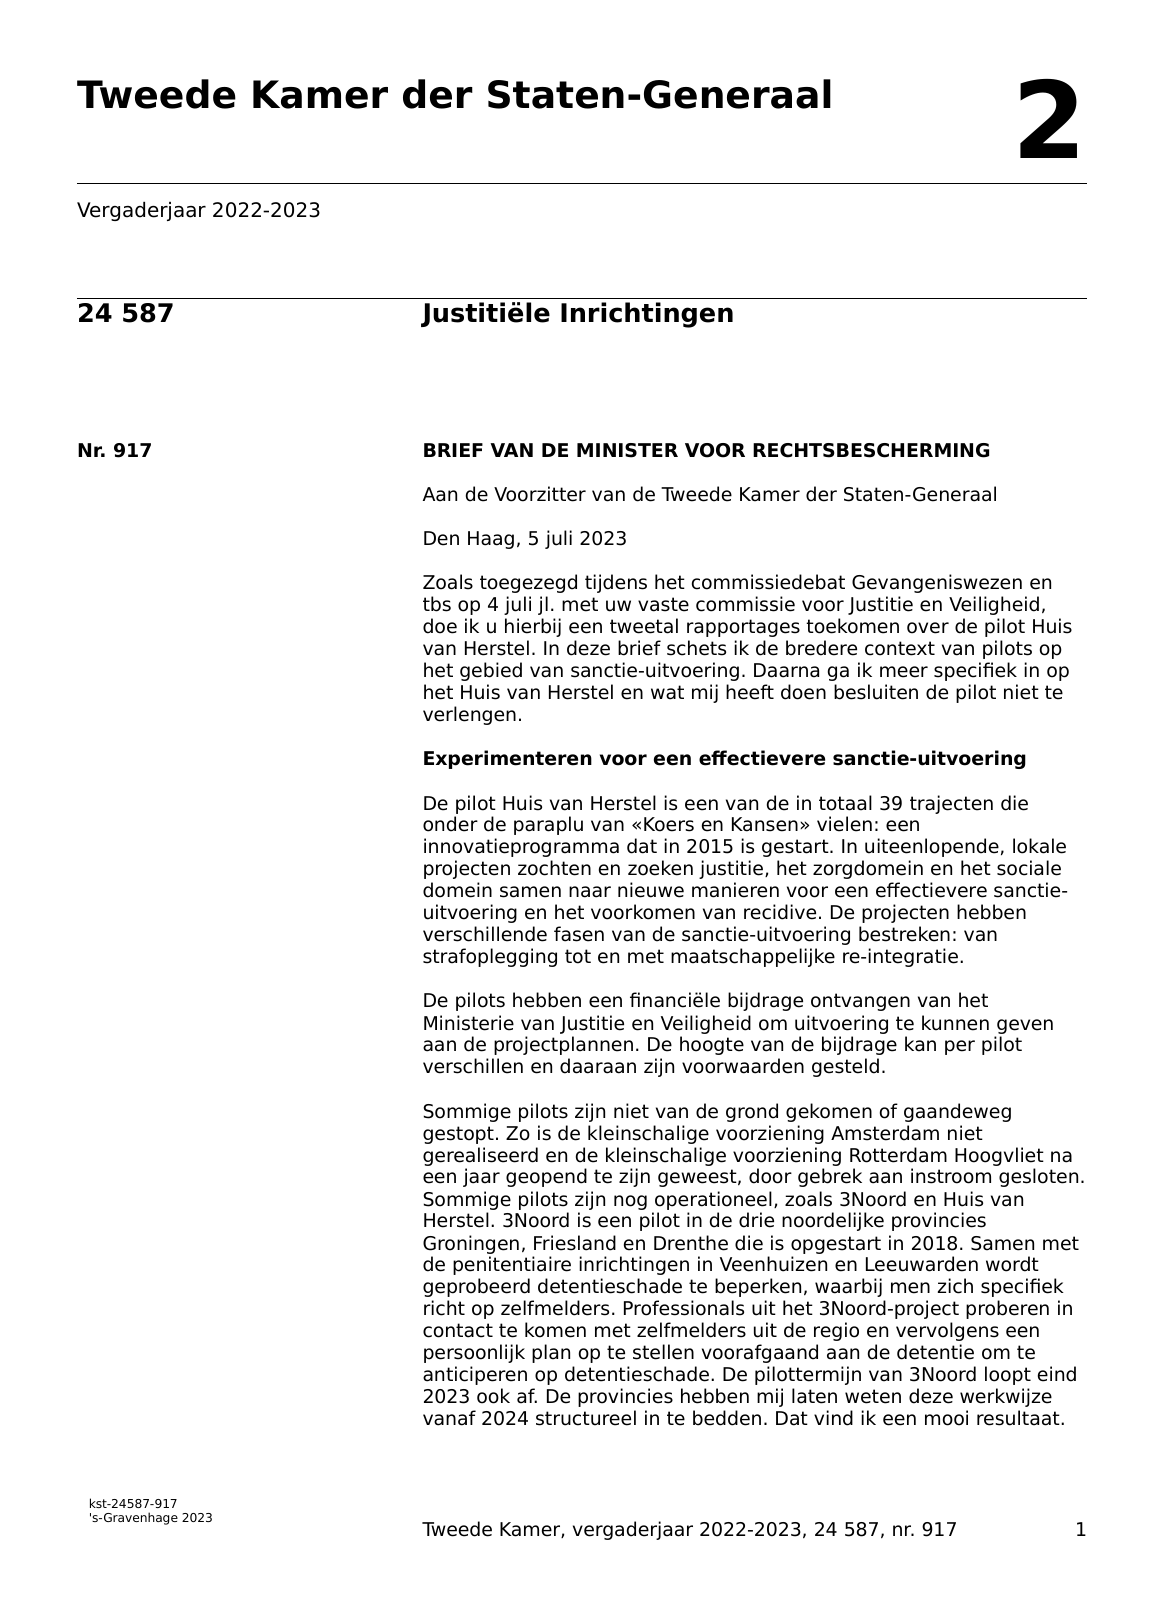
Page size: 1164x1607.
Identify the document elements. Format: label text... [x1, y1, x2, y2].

text Aan de Voorzitter van de Tweede Kamer der Staten-Generaal [422, 484, 1087, 506]
text Zoals toegezegd tijdens het commissiedebat Gevangeniswezen en tbs op 4 juli jl. met uw vaste commissie voor Justitie en Veiligheid, doe ik u hierbij een tweetal rapportages toekomen over de pilot Huis van Herstel. In deze brief schets ik de bredere context van pilots op het gebied van sanctie-uitvoering. Daarna ga ik meer specifiek in op het Huis van Herstel en wat mij heeft doen besluiten de pilot niet te verlengen. [422, 572, 1087, 726]
subtitle Experimenteren voor een effectievere sanctie-uitvoering [422, 748, 1087, 770]
subtitle 24 587 Justitiële Inrichtingen [77, 299, 1087, 329]
table_header Tweede Kamer der Staten-Generaal [77, 59, 886, 183]
text 's-Gravenhage 2023 [88, 1511, 323, 1525]
table_header 2 [886, 59, 1087, 183]
subtitle Nr. 917 BRIEF VAN DE MINISTER VOOR RECHTSBESCHERMING [77, 440, 1087, 462]
text Den Haag, 5 juli 2023 [422, 528, 1087, 550]
table_cell Vergaderjaar 2022-2023 [77, 184, 1087, 298]
text De pilot Huis van Herstel is een van de in totaal 39 trajecten die onder de paraplu van «Koers en Kansen» vielen: een innovatieprogramma dat in 2015 is gestart. In uiteenlopende, lokale projecten zochten en zoeken justitie, het zorgdomein en het sociale domein samen naar nieuwe manieren voor een effectievere sanctie-uitvoering en het voorkomen van recidive. De projecten hebben verschillende fasen van de sanctie-uitvoering bestreken: van strafoplegging tot en met maatschappelijke re-integratie. [422, 792, 1087, 968]
text kst-24587-917 [88, 1497, 323, 1511]
text Sommige pilots zijn niet van de grond gekomen of gaandeweg gestopt. Zo is de kleinschalige voorziening Amsterdam niet gerealiseerd en de kleinschalige voorziening Rotterdam Hoogvliet na een jaar geopend te zijn geweest, door gebrek aan instroom gesloten. Sommige pilots zijn nog operationeel, zoals 3Noord en Huis van Herstel. 3Noord is een pilot in de drie noordelijke provincies Groningen, Friesland en Drenthe die is opgestart in 2018. Samen met de penitentiaire inrichtingen in Veenhuizen en Leeuwarden wordt geprobeerd detentieschade te beperken, waarbij men zich specifiek richt op zelfmelders. Professionals uit het 3Noord-project proberen in contact te komen met zelfmelders uit de regio en vervolgens een persoonlijk plan op te stellen voorafgaand aan de detentie om te anticiperen op detentieschade. De pilottermijn van 3Noord loopt eind 2023 ook af. De provincies hebben mij laten weten deze werkwijze vanaf 2024 structureel in te bedden. Dat vind ik een mooi resultaat. [422, 1101, 1087, 1430]
text De pilots hebben een financiële bijdrage ontvangen van het Ministerie van Justitie en Veiligheid om uitvoering te kunnen geven aan de projectplannen. De hoogte van de bijdrage kan per pilot verschillen en daaraan zijn voorwaarden gesteld. [422, 990, 1087, 1078]
